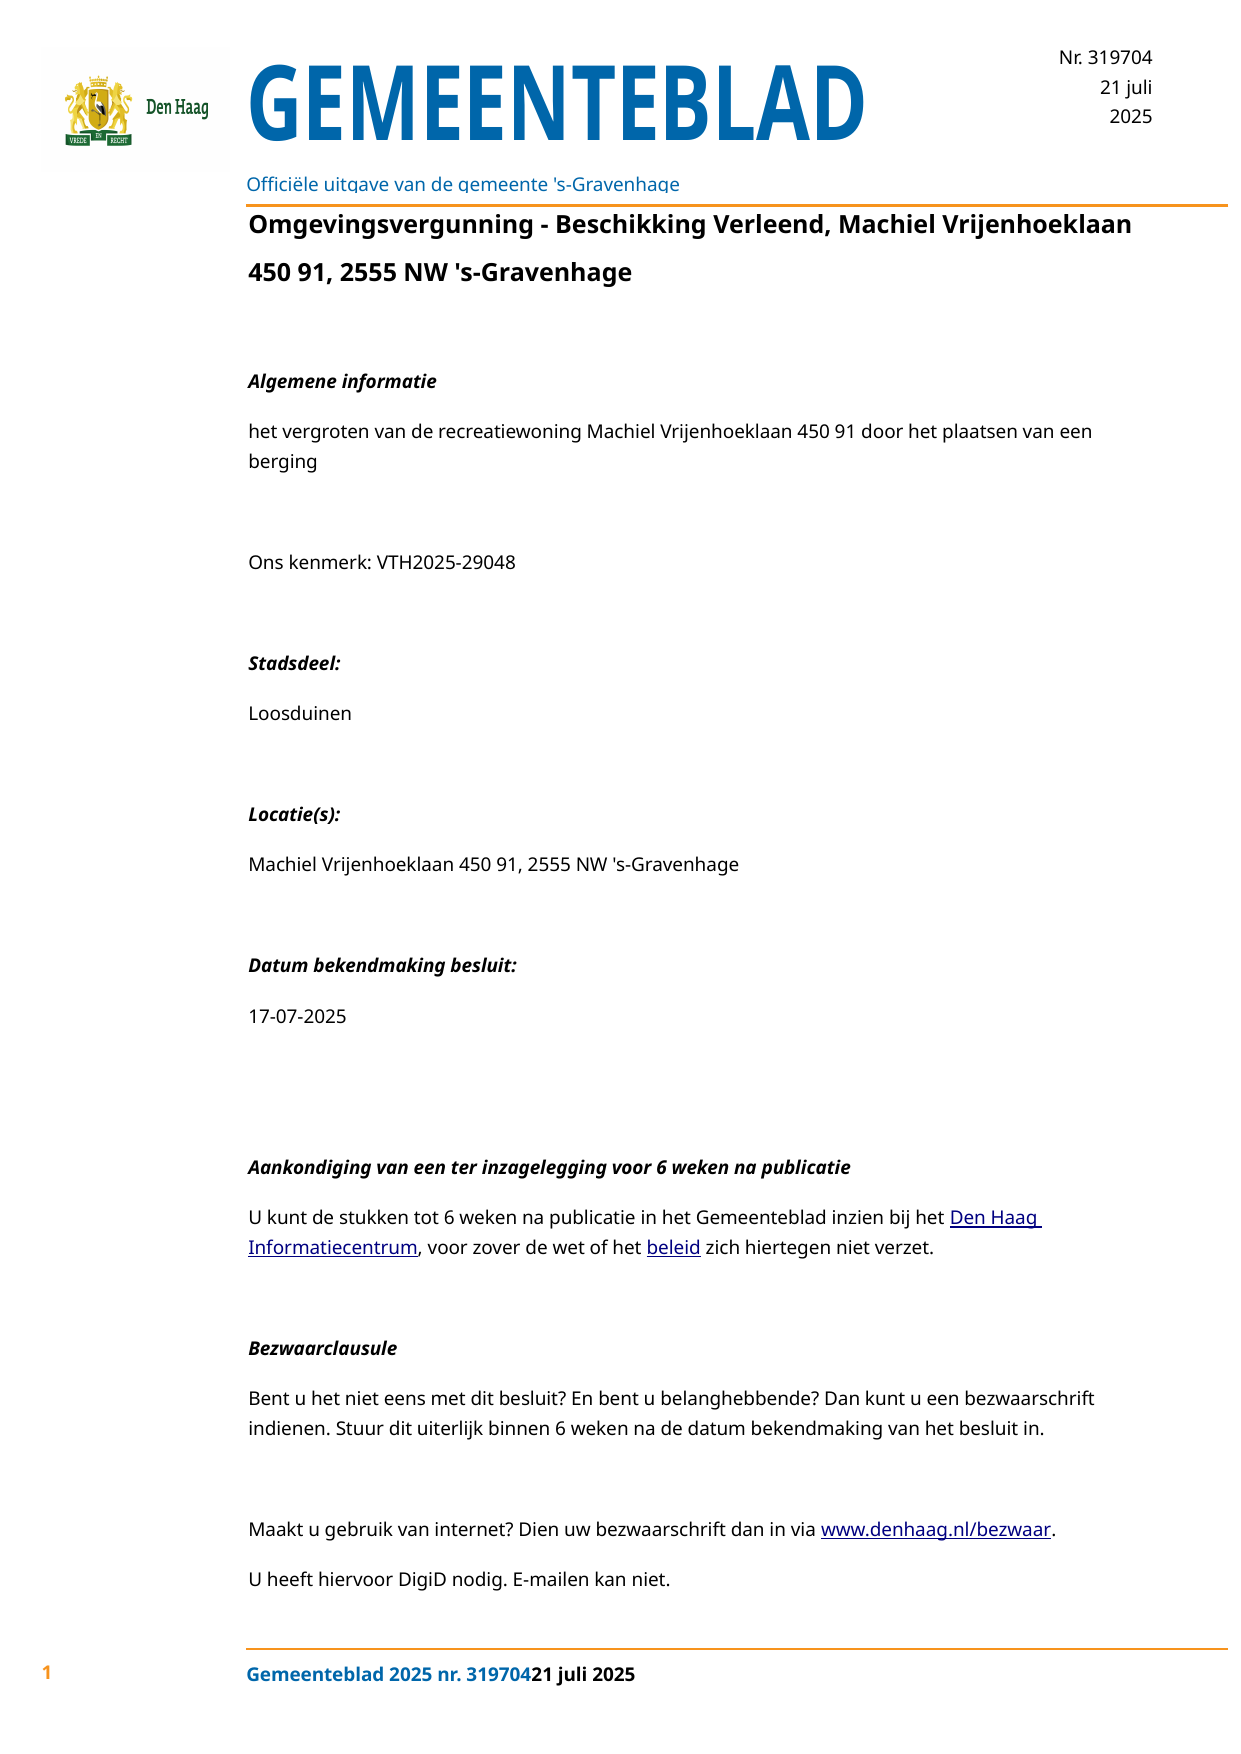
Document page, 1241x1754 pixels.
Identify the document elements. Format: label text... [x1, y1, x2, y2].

text Loosduinen [248, 700, 1152, 726]
text 17-07-2025 [248, 1003, 1152, 1029]
text U kunt de stukken tot 6 weken na publicatie in het Gemeenteblad inzien bij het Den Haag Informatiecentrum, voor zover de wet of het beleid zich hiertegen niet verzet. [248, 1204, 1152, 1260]
text Machiel Vrijenhoeklaan 450 91, 2555 NW 's-Gravenhage [248, 852, 1152, 877]
picture [41, 47, 231, 172]
text Aankondiging van een ter inzagelegging voor 6 weken na publicatie [248, 1154, 1152, 1180]
text Locatie(s): [248, 801, 1152, 827]
text Stadsdeel: [248, 650, 1152, 676]
text Omgevingsvergunning - Beschikking Verleend, Machiel Vrijenhoeklaan 450 91, 2555 NW 's-Gravenhage [248, 207, 1152, 288]
text Bent u het niet eens met dit besluit? En bent u belanghebbende? Dan kunt u een bezwaarschrift indienen. Stuur dit uiterlijk binnen 6 weken na de datum bekendmaking van het besluit in. [248, 1385, 1152, 1441]
text het vergroten van de recreatiewoning Machiel Vrijenhoeklaan 450 91 door het plaatsen van een berging [248, 419, 1152, 474]
text Ons kenmerk: VTH2025-29048 [248, 549, 1152, 575]
text Datum bekendmaking besluit: [248, 952, 1152, 978]
text Algemene informatie [248, 368, 1152, 394]
text Bezwaarclausule [248, 1335, 1152, 1361]
text U heeft hiervoor DigiD nodig. E-mailen kan niet. [248, 1566, 1152, 1592]
text Maakt u gebruik van internet? Dien uw bezwaarschrift dan in via www.denhaag.nl/bezwaar. [248, 1516, 1152, 1542]
